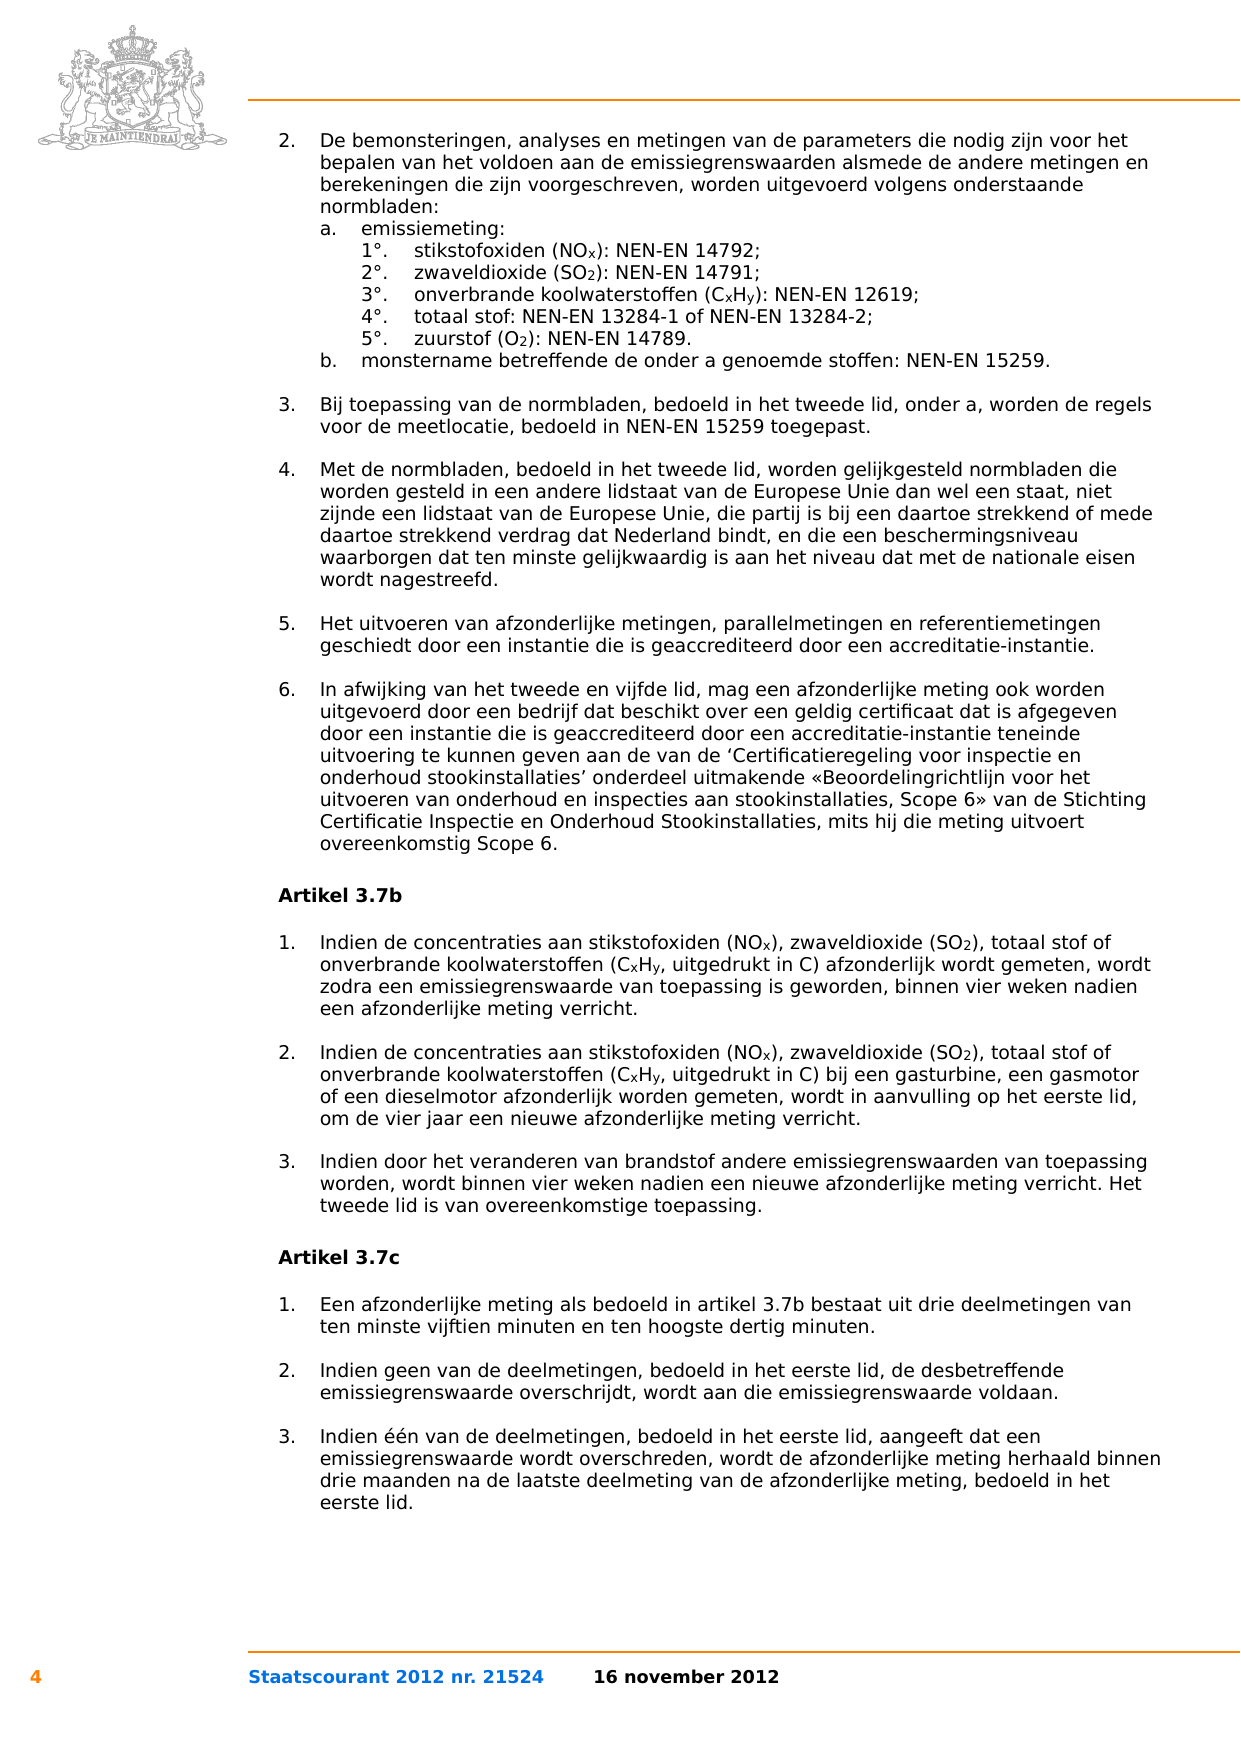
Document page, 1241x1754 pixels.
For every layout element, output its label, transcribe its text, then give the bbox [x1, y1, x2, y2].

text 1°. stikstofoxiden (NOx): NEN-EN 14792; [361, 240, 1163, 262]
text 4°. totaal stof: NEN-EN 13284-1 of NEN-EN 13284-2; [361, 306, 1163, 328]
text 1. Indien de concentraties aan stikstofoxiden (NOx), zwaveldioxide (SO2), totaal stof of onverbrande koolwaterstoffen (CxHy, uitgedrukt in C) afzonderlijk wordt gemeten, wordt zodra een emissiegrenswaarde van toepassing is geworden, binnen vier weken nadien een afzonderlijke meting verricht. [278, 932, 1163, 1020]
text b. monstername betreffende de onder a genoemde stoffen: NEN-EN 15259. [319, 350, 1163, 372]
text 2. Indien de concentraties aan stikstofoxiden (NOx), zwaveldioxide (SO2), totaal stof of onverbrande koolwaterstoffen (CxHy, uitgedrukt in C) bij een gasturbine, een gasmotor of een dieselmotor afzonderlijk worden gemeten, wordt in aanvulling op het eerste lid, om de vier jaar een nieuwe afzonderlijke meting verricht. [278, 1042, 1163, 1129]
text 3. Indien door het veranderen van brandstof andere emissiegrenswaarden van toepassing worden, wordt binnen vier weken nadien een nieuwe afzonderlijke meting verricht. Het tweede lid is van overeenkomstige toepassing. [278, 1151, 1163, 1217]
text 3. Bij toepassing van de normbladen, bedoeld in het tweede lid, onder a, worden de regels voor de meetlocatie, bedoeld in NEN-EN 15259 toegepast. [278, 393, 1163, 437]
text 4. Met de normbladen, bedoeld in het tweede lid, worden gelijkgesteld normbladen die worden gesteld in een andere lidstaat van de Europese Unie dan wel een staat, niet zijnde een lidstaat van de Europese Unie, die partij is bij een daartoe strekkend of mede daartoe strekkend verdrag dat Nederland bindt, en die een beschermingsniveau waarborgen dat ten minste gelijkwaardig is aan het niveau dat met de nationale eisen wordt nagestreefd. [278, 459, 1163, 591]
text 2°. zwaveldioxide (SO2): NEN-EN 14791; [361, 262, 1163, 284]
text 3. Indien één van de deelmetingen, bedoeld in het eerste lid, aangeeft dat een emissiegrenswaarde wordt overschreden, wordt de afzonderlijke meting herhaald binnen drie maanden na de laatste deelmeting van de afzonderlijke meting, bedoeld in het eerste lid. [278, 1426, 1163, 1514]
text 2. Indien geen van de deelmetingen, bedoeld in het eerste lid, de desbetreffende emissiegrenswaarde overschrijdt, wordt aan die emissiegrenswaarde voldaan. [278, 1360, 1163, 1404]
text 2. De bemonsteringen, analyses en metingen van de parameters die nodig zijn voor het bepalen van het voldoen aan de emissiegrenswaarden alsmede de andere metingen en berekeningen die zijn voorgeschreven, worden uitgevoerd volgens onderstaande normbladen: [278, 130, 1163, 218]
text a. emissiemeting: [319, 218, 1163, 240]
text 6. In afwijking van het tweede en vijfde lid, mag een afzonderlijke meting ook worden uitgevoerd door een bedrijf dat beschikt over een geldig certificaat dat is afgegeven door een instantie die is geaccrediteerd door een accreditatie-instantie teneinde uitvoering te kunnen geven aan de van de ‘Certificatieregeling voor inspectie en onderhoud stookinstallaties’ onderdeel uitmakende «Beoordelingrichtlijn voor het uitvoeren van onderhoud en inspecties aan stookinstallaties, Scope 6» van de Stichting Certificatie Inspectie en Onderhoud Stookinstallaties, mits hij die meting uitvoert overeenkomstig Scope 6. [278, 679, 1163, 855]
text 3°. onverbrande koolwaterstoffen (CxHy): NEN-EN 12619; [361, 284, 1163, 306]
text 5°. zuurstof (O2): NEN-EN 14789. [361, 328, 1163, 350]
subtitle Artikel 3.7b [278, 885, 1163, 907]
picture [38, 25, 227, 150]
subtitle Artikel 3.7c [278, 1247, 1163, 1269]
text 1. Een afzonderlijke meting als bedoeld in artikel 3.7b bestaat uit drie deelmetingen van ten minste vijftien minuten en ten hoogste dertig minuten. [278, 1294, 1163, 1338]
text 5. Het uitvoeren van afzonderlijke metingen, parallelmetingen en referentiemetingen geschiedt door een instantie die is geaccrediteerd door een accreditatie-instantie. [278, 613, 1163, 657]
